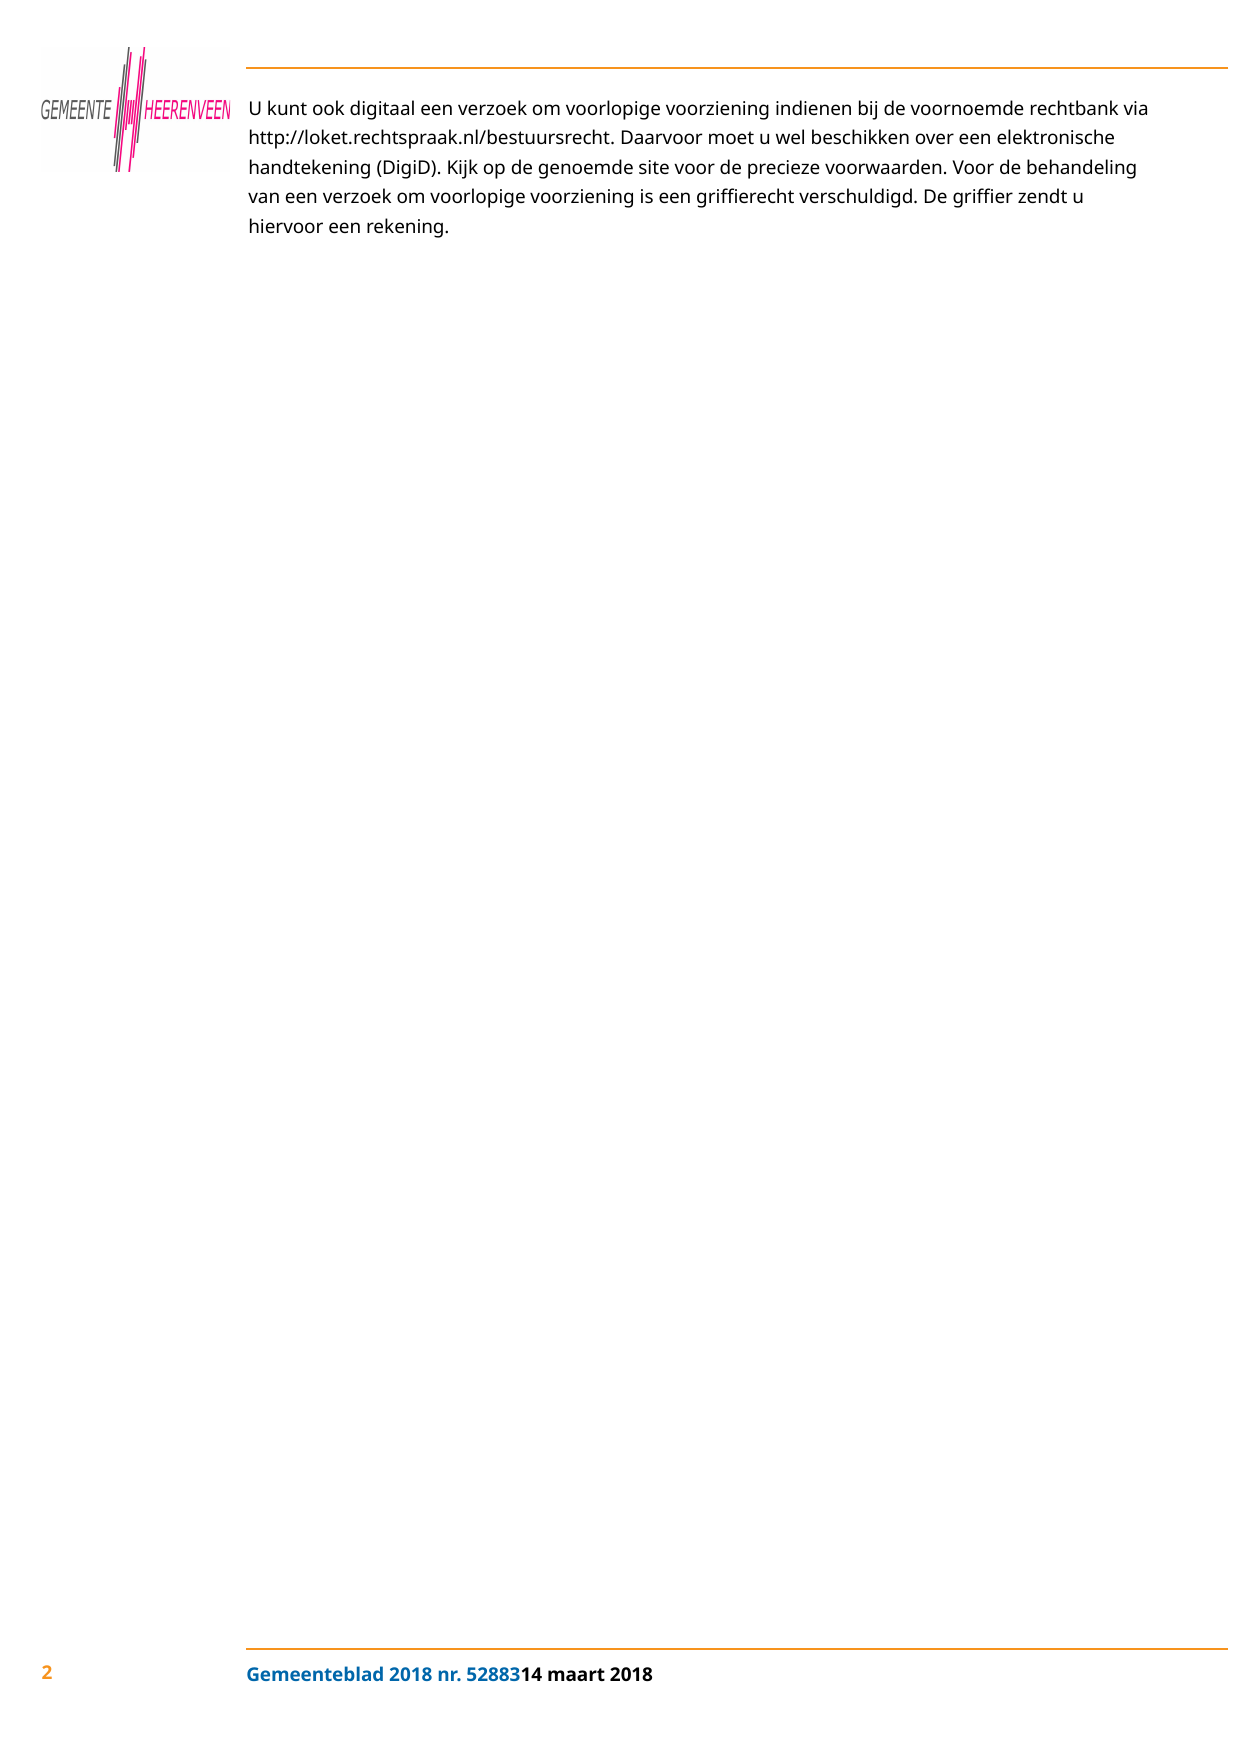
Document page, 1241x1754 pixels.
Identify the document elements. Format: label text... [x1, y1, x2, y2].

text U kunt ook digitaal een verzoek om voorlopige voorziening indienen bij de voornoemde rechtbank via http://loket.rechtspraak.nl/bestuursrecht. Daarvoor moet u wel beschikken over een elektronische handtekening (DigiD). Kijk op de genoemde site voor de precieze voorwaarden. Voor de behandeling van een verzoek om voorlopige voorziening is een griffierecht verschuldigd. De griffier zendt u hiervoor een rekening. [248, 95, 1152, 239]
picture [41, 47, 231, 172]
